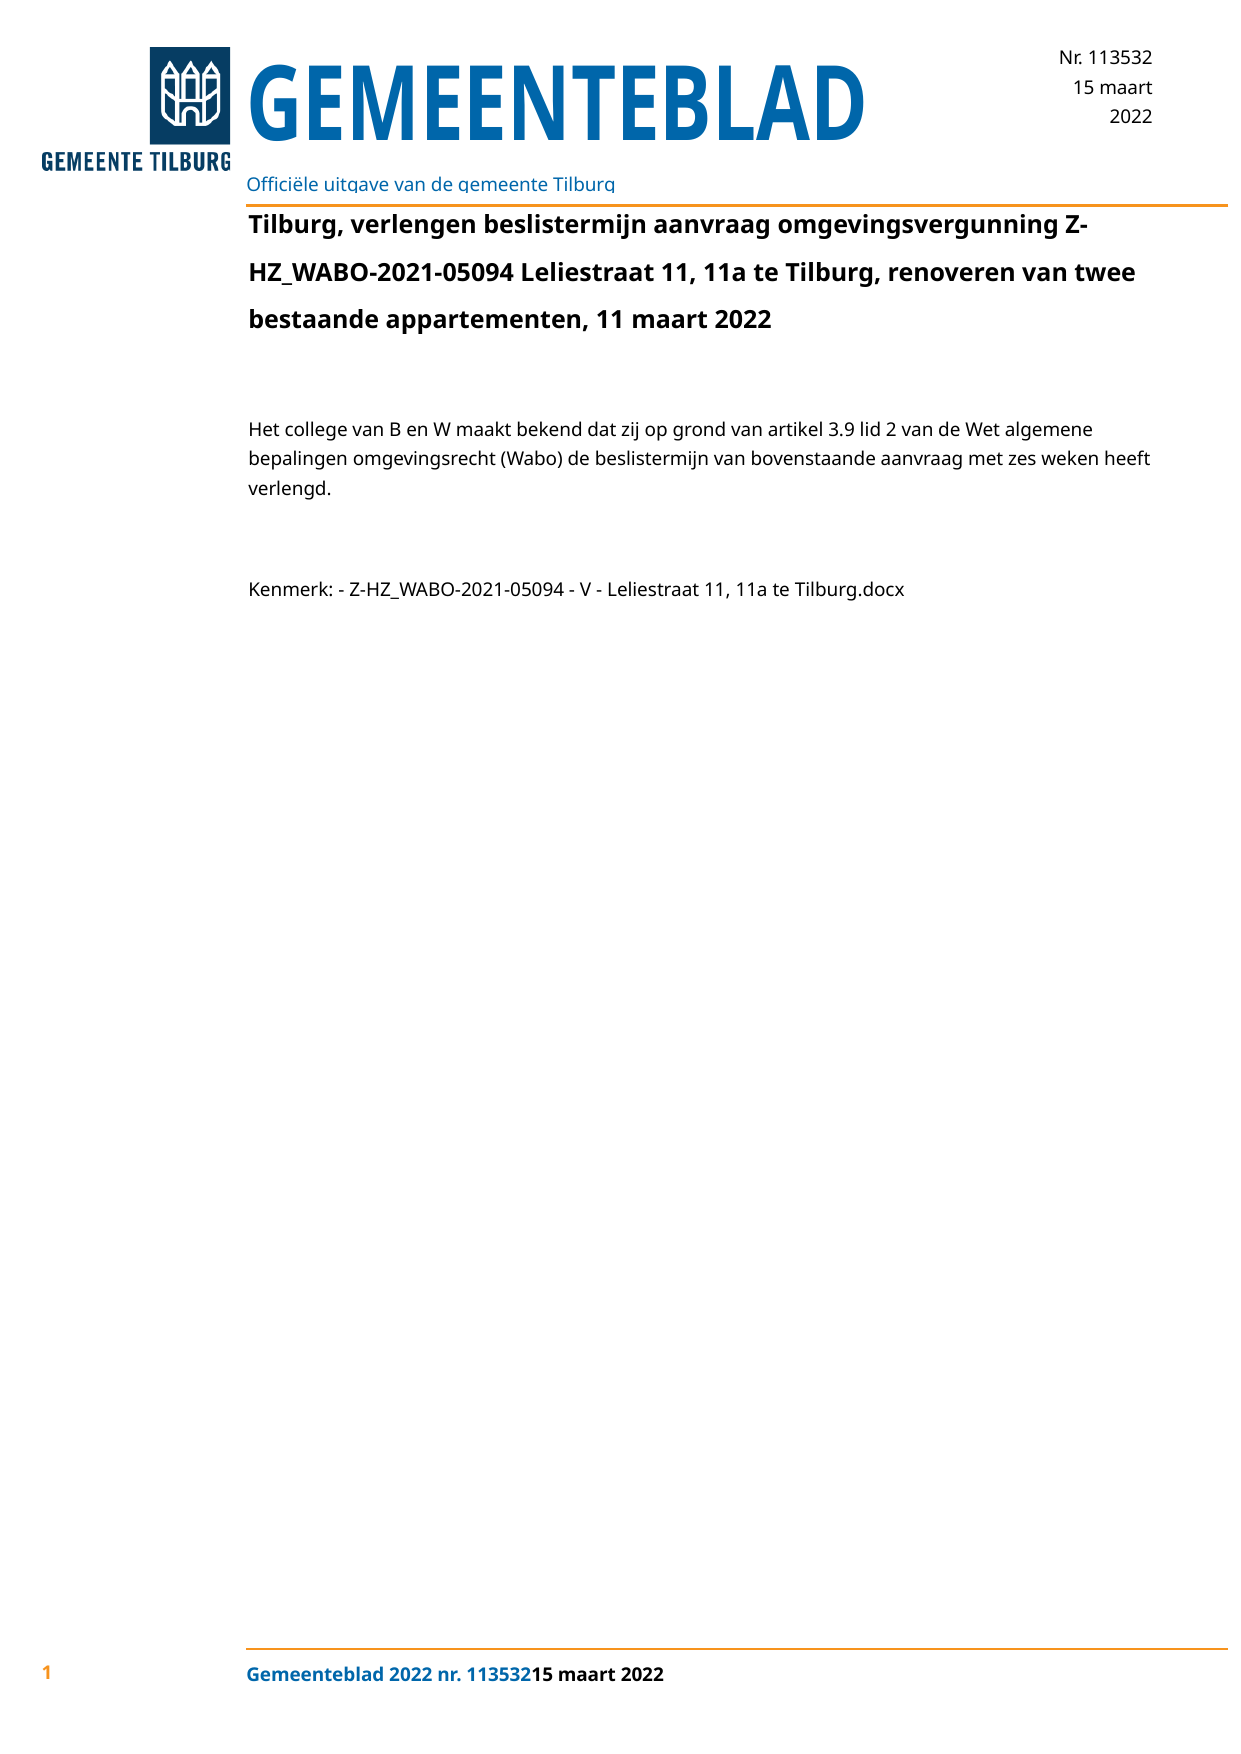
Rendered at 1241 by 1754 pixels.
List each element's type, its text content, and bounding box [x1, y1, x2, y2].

picture [41, 47, 231, 172]
text Tilburg, verlengen beslistermijn aanvraag omgevingsvergunning Z-HZ_WABO-2021-05094 Leliestraat 11, 11a te Tilburg, renoveren van twee bestaande appartementen, 11 maart 2022 [248, 207, 1152, 336]
text Kenmerk: - Z-HZ_WABO-2021-05094 - V - Leliestraat 11, 11a te Tilburg.docx [248, 576, 1152, 602]
text Het college van B en W maakt bekend dat zij op grond van artikel 3.9 lid 2 van de Wet algemene bepalingen omgevingsrecht (Wabo) de beslistermijn van bovenstaande aanvraag met zes weken heeft verlengd. [248, 416, 1152, 501]
